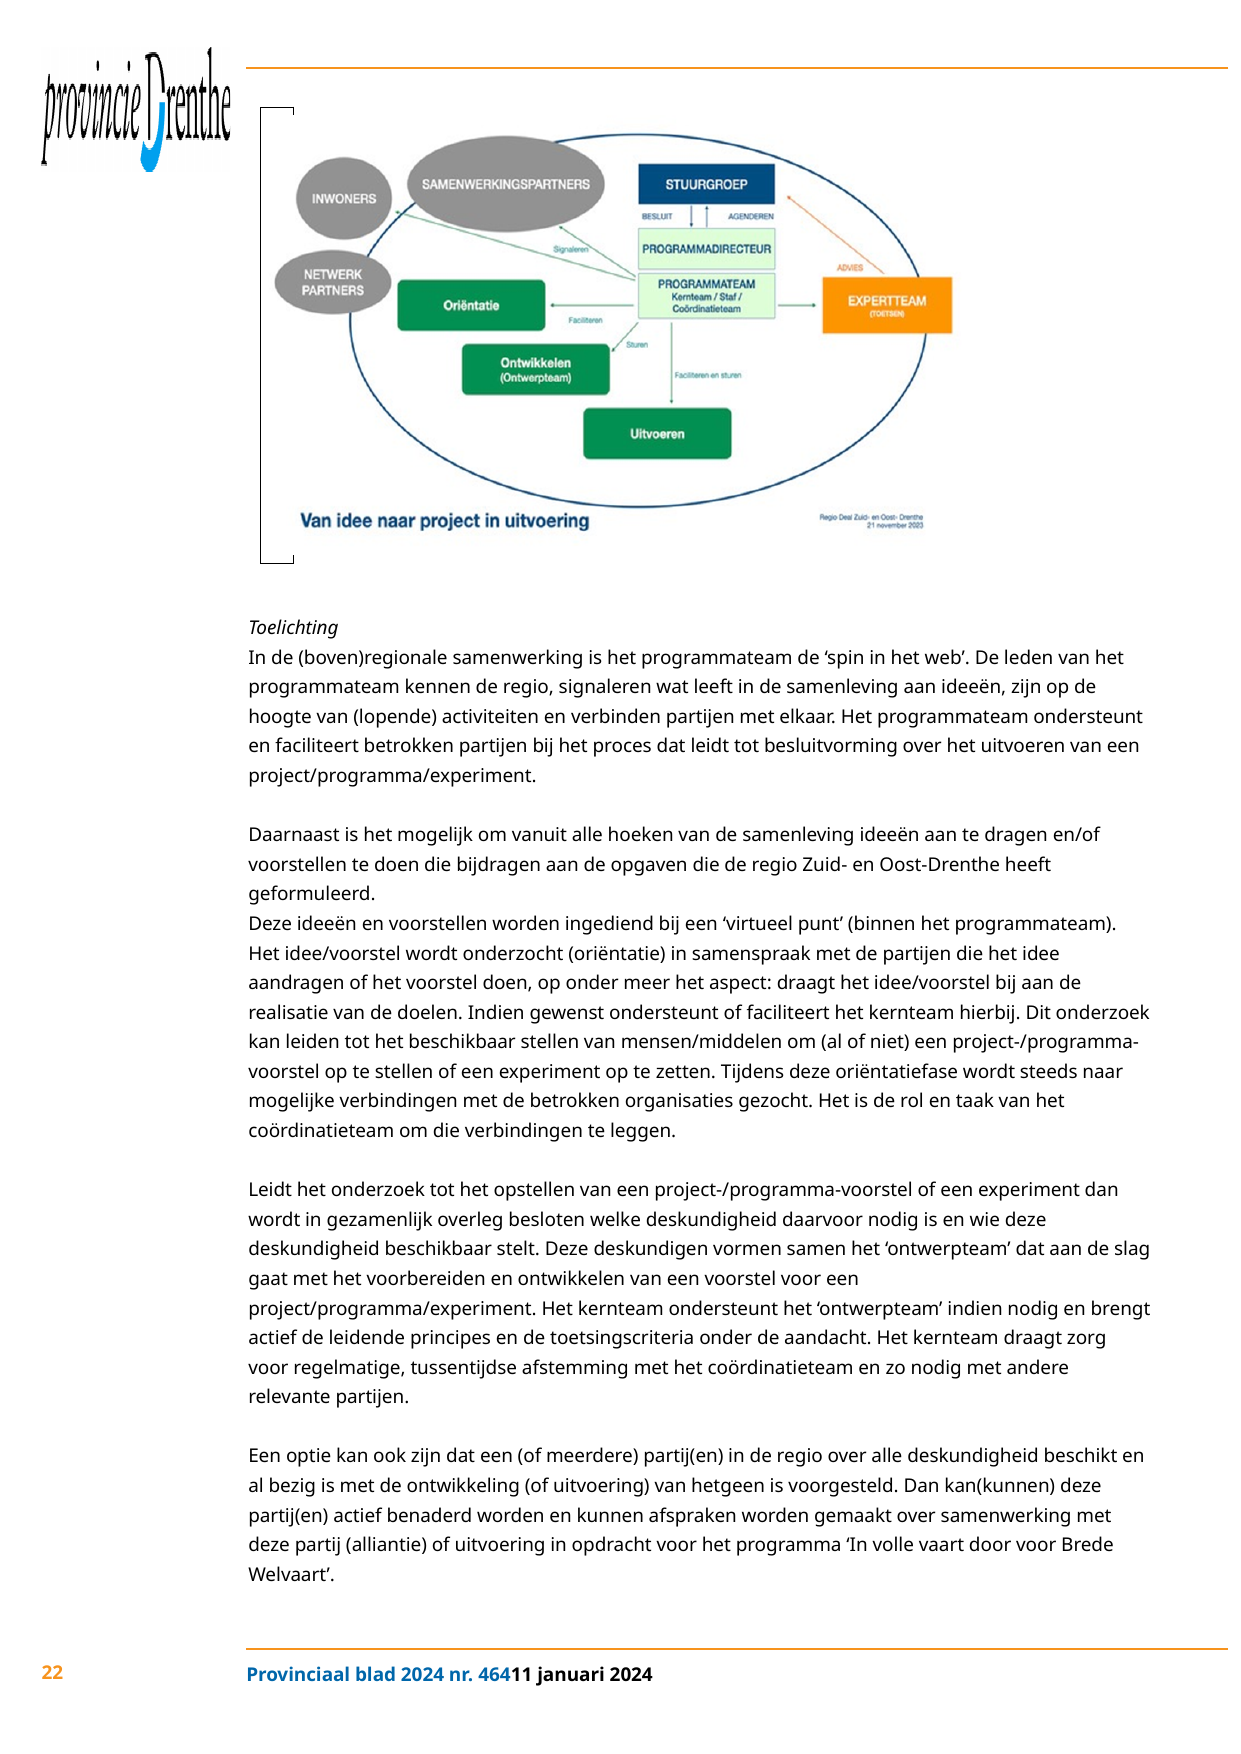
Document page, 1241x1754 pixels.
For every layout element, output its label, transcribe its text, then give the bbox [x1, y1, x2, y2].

picture [41, 47, 231, 172]
picture [268, 115, 978, 555]
text Leidt het onderzoek tot het opstellen van een project-/programma-voorstel of een experiment dan wordt in gezamenlijk overleg besloten welke deskundigheid daarvoor nodig is en wie deze deskundigheid beschikbaar stelt. Deze deskundigen vormen samen het ‘ontwerpteam’ dat aan de slag gaat met het voorbereiden en ontwikkelen van een voorstel voor een project/programma/experiment. Het kernteam ondersteunt het ‘ontwerpteam’ indien nodig en brengt actief de leidende principes en de toetsingscriteria onder de aandacht. Het kernteam draagt zorg voor regelmatige, tussentijdse afstemming met het coördinatieteam en zo nodig met andere relevante partijen. [248, 1176, 1152, 1409]
text Deze ideeën en voorstellen worden ingediend bij een ‘virtueel punt’ (binnen het programmateam). Het idee/voorstel wordt onderzocht (oriëntatie) in samenspraak met de partijen die het idee aandragen of het voorstel doen, op onder meer het aspect: draagt het idee/voorstel bij aan de realisatie van de doelen. Indien gewenst ondersteunt of faciliteert het kernteam hierbij. Dit onderzoek kan leiden tot het beschikbaar stellen van mensen/middelen om (al of niet) een project-/programma-voorstel op te stellen of een experiment op te zetten. Tijdens deze oriëntatiefase wordt steeds naar mogelijke verbindingen met de betrokken organisaties gezocht. Het is de rol en taak van het coördinatieteam om die verbindingen te leggen. [248, 910, 1152, 1143]
text Een optie kan ook zijn dat een (of meerdere) partij(en) in de regio over alle deskundigheid beschikt en al bezig is met de ontwikkeling (of uitvoering) van hetgeen is voorgesteld. Dan kan(kunnen) deze partij(en) actief benaderd worden en kunnen afspraken worden gemaakt over samenwerking met deze partij (alliantie) of uitvoering in opdracht voor het programma ‘In volle vaart door voor Brede Welvaart’. [248, 1443, 1152, 1587]
text Daarnaast is het mogelijk om vanuit alle hoeken van de samenleving ideeën aan te dragen en/of voorstellen te doen die bijdragen aan de opgaven die de regio Zuid- en Oost-Drenthe heeft geformuleerd. [248, 821, 1152, 906]
text In de (boven)regionale samenwerking is het programmateam de ‘spin in het web’. De leden van het programmateam kennen de regio, signaleren wat leeft in de samenleving aan ideeën, zijn op de hoogte van (lopende) activiteiten en verbinden partijen met elkaar. Het programmateam ondersteunt en faciliteert betrokken partijen bij het proces dat leidt tot besluitvorming over het uitvoeren van een project/programma/experiment. [248, 644, 1152, 788]
text Toelichting [248, 614, 1152, 640]
